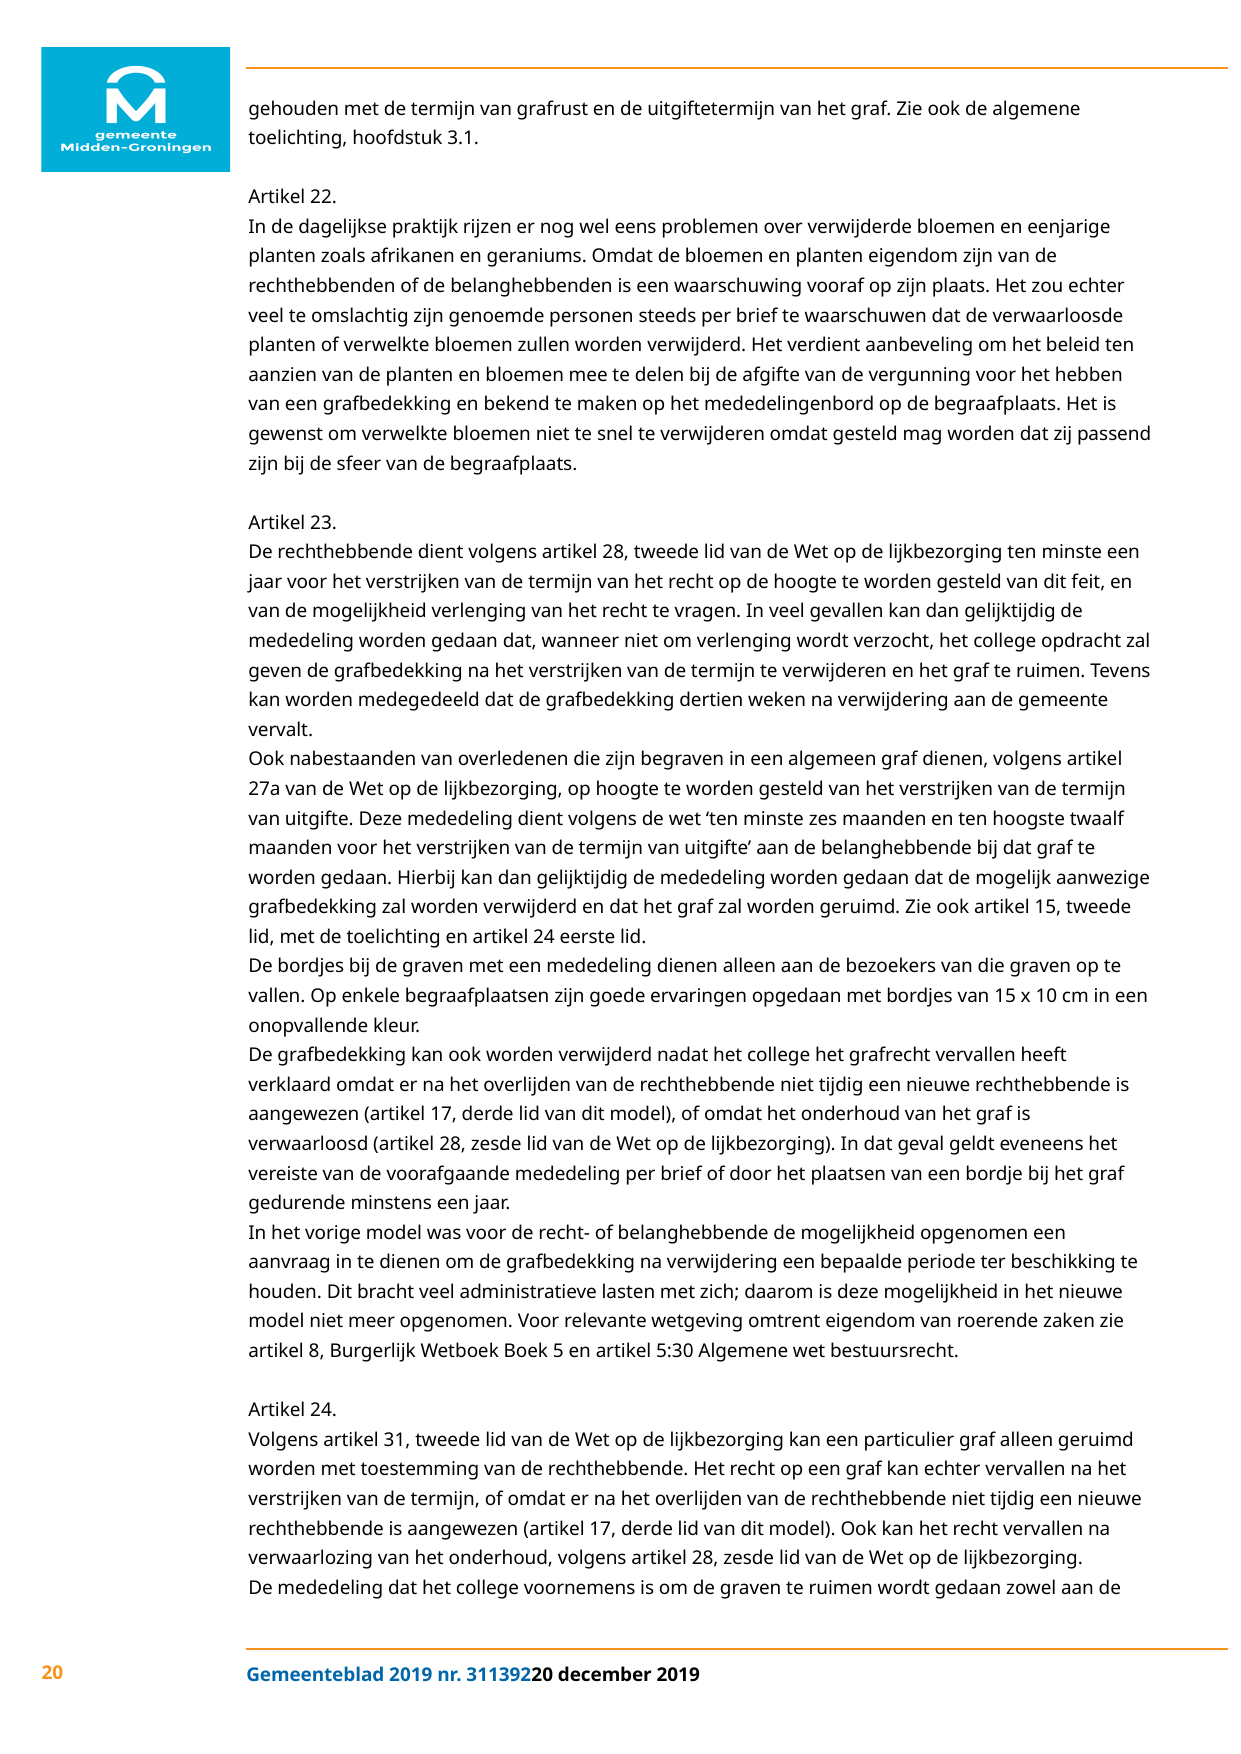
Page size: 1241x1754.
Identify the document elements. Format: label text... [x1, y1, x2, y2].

text Artikel 22. [248, 183, 1152, 209]
text In het vorige model was voor de recht- of belanghebbende de mogelijkheid opgenomen een aanvraag in te dienen om de grafbedekking na verwijdering een bepaalde periode ter beschikking te houden. Dit bracht veel administratieve lasten met zich; daarom is deze mogelijkheid in het nieuwe model niet meer opgenomen. Voor relevante wetgeving omtrent eigendom van roerende zaken zie artikel 8, Burgerlijk Wetboek Boek 5 en artikel 5:30 Algemene wet bestuursrecht. [248, 1219, 1152, 1363]
picture [107, 89, 165, 122]
text De grafbedekking kan ook worden verwijderd nadat het college het grafrecht vervallen heeft verklaard omdat er na het overlijden van de rechthebbende niet tijdig een nieuwe rechthebbende is aangewezen (artikel 17, derde lid van dit model), of omdat het onderhoud van het graf is verwaarloosd (artikel 28, zesde lid van de Wet op de lijkbezorging). In dat geval geldt eveneens het vereiste van de voorafgaande mededeling per brief of door het plaatsen van een bordje bij het graf gedurende minstens een jaar. [248, 1041, 1152, 1215]
text Artikel 23. [248, 509, 1152, 535]
text Volgens artikel 31, tweede lid van de Wet op de lijkbezorging kan een particulier graf alleen geruimd worden met toestemming van de rechthebbende. Het recht op een graf kan echter vervallen na het verstrijken van de termijn, of omdat er na het overlijden van de rechthebbende niet tijdig een nieuwe rechthebbende is aangewezen (artikel 17, derde lid van dit model). Ook kan het recht vervallen na verwaarlozing van het onderhoud, volgens artikel 28, zesde lid van de Wet op de lijkbezorging. [248, 1426, 1152, 1570]
text In de dagelijkse praktijk rijzen er nog wel eens problemen over verwijderde bloemen en eenjarige planten zoals afrikanen en geraniums. Omdat de bloemen en planten eigendom zijn van de rechthebbenden of de belanghebbenden is een waarschuwing vooraf op zijn plaats. Het zou echter veel te omslachtig zijn genoemde personen steeds per brief te waarschuwen dat de verwaarloosde planten of verwelkte bloemen zullen worden verwijderd. Het verdient aanbeveling om het beleid ten aanzien van de planten en bloemen mee te delen bij de afgifte van de vergunning voor het hebben van een grafbedekking en bekend te maken op het mededelingenbord op de begraafplaats. Het is gewenst om verwelkte bloemen niet te snel te verwijderen omdat gesteld mag worden dat zij passend zijn bij de sfeer van de begraafplaats. [248, 213, 1152, 476]
text De bordjes bij de graven met een mededeling dienen alleen aan de bezoekers van die graven op te vallen. Op enkele begraafplaatsen zijn goede ervaringen opgedaan met bordjes van 15 x 10 cm in een onopvallende kleur. [248, 953, 1152, 1038]
picture [108, 66, 164, 82]
text De rechthebbende dient volgens artikel 28, tweede lid van de Wet op de lijkbezorging ten minste een jaar voor het verstrijken van de termijn van het recht op de hoogte te worden gesteld van dit feit, en van de mogelijkheid verlenging van het recht te vragen. In veel gevallen kan dan gelijktijdig de mededeling worden gedaan dat, wanneer niet om verlenging wordt verzocht, het college opdracht zal geven de grafbedekking na het verstrijken van de termijn te verwijderen en het graf te ruimen. Tevens kan worden medegedeeld dat de grafbedekking dertien weken na verwijdering aan de gemeente vervalt. [248, 538, 1152, 742]
text Artikel 24. [248, 1396, 1152, 1422]
text De mededeling dat het college voornemens is om de graven te ruimen wordt gedaan zowel aan de [248, 1574, 1152, 1600]
picture [184, 146, 190, 153]
text Ook nabestaanden van overledenen die zijn begraven in een algemeen graf dienen, volgens artikel 27a van de Wet op de lijkbezorging, op hoogte te worden gesteld van het verstrijken van de termijn van uitgifte. Deze mededeling dient volgens de wet ‘ten minste zes maanden en ten hoogste twaalf maanden voor het verstrijken van de termijn van uitgifte’ aan de belanghebbende bij dat graf te worden gedaan. Hierbij kan dan gelijktijdig de mededeling worden gedaan dat de mogelijk aanwezige grafbedekking zal worden verwijderd en dat het graf zal worden geruimd. Zie ook artikel 15, tweede lid, met de toelichting en artikel 24 eerste lid. [248, 746, 1152, 949]
text gehouden met de termijn van grafrust en de uitgiftetermijn van het graf. Zie ook de algemene toelichting, hoofdstuk 3.1. [248, 95, 1152, 150]
